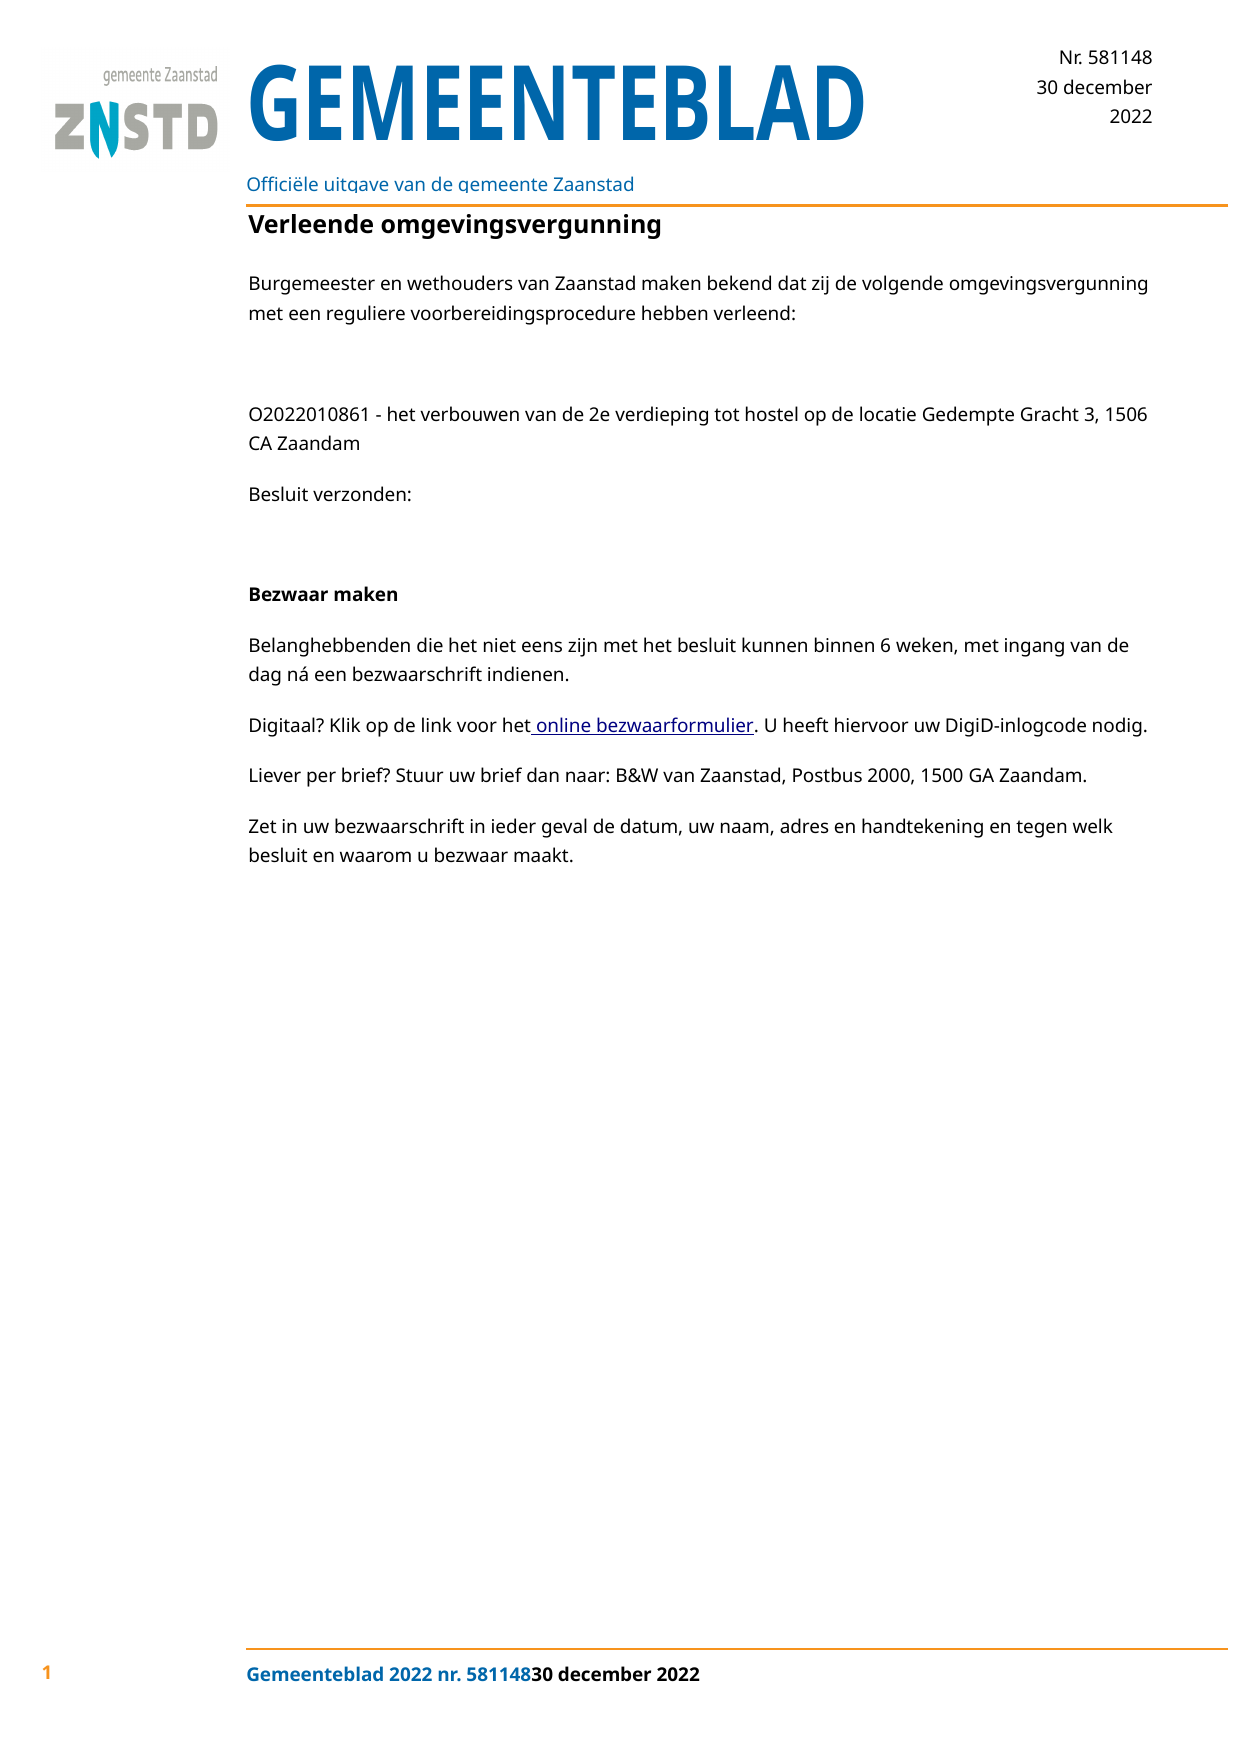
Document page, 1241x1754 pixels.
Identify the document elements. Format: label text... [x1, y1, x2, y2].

text Zet in uw bezwaarschrift in ieder geval de datum, uw naam, adres en handtekening en tegen welk besluit en waarom u bezwaar maakt. [248, 813, 1152, 868]
picture [41, 47, 231, 172]
text Verleende omgevingsvergunning [248, 207, 1152, 241]
text Liever per brief? Stuur uw brief dan naar: B&W van Zaanstad, Postbus 2000, 1500 GA Zaandam. [248, 762, 1152, 788]
text Bezwaar maken [248, 582, 1152, 607]
text Besluit verzonden: [248, 481, 1152, 506]
text Digitaal? Klik op de link voor het online bezwaarformulier. U heeft hiervoor uw DigiD-inlogcode nodig. [248, 712, 1152, 738]
text Burgemeester en wethouders van Zaanstad maken bekend dat zij de volgende omgevingsvergunning met een reguliere voorbereidingsprocedure hebben verleend: [248, 270, 1152, 326]
text Belanghebbenden die het niet eens zijn met het besluit kunnen binnen 6 weken, met ingang van de dag ná een bezwaarschrift indienen. [248, 632, 1152, 687]
text O2022010861 - het verbouwen van de 2e verdieping tot hostel op de locatie Gedempte Gracht 3, 1506 CA Zaandam [248, 401, 1152, 456]
